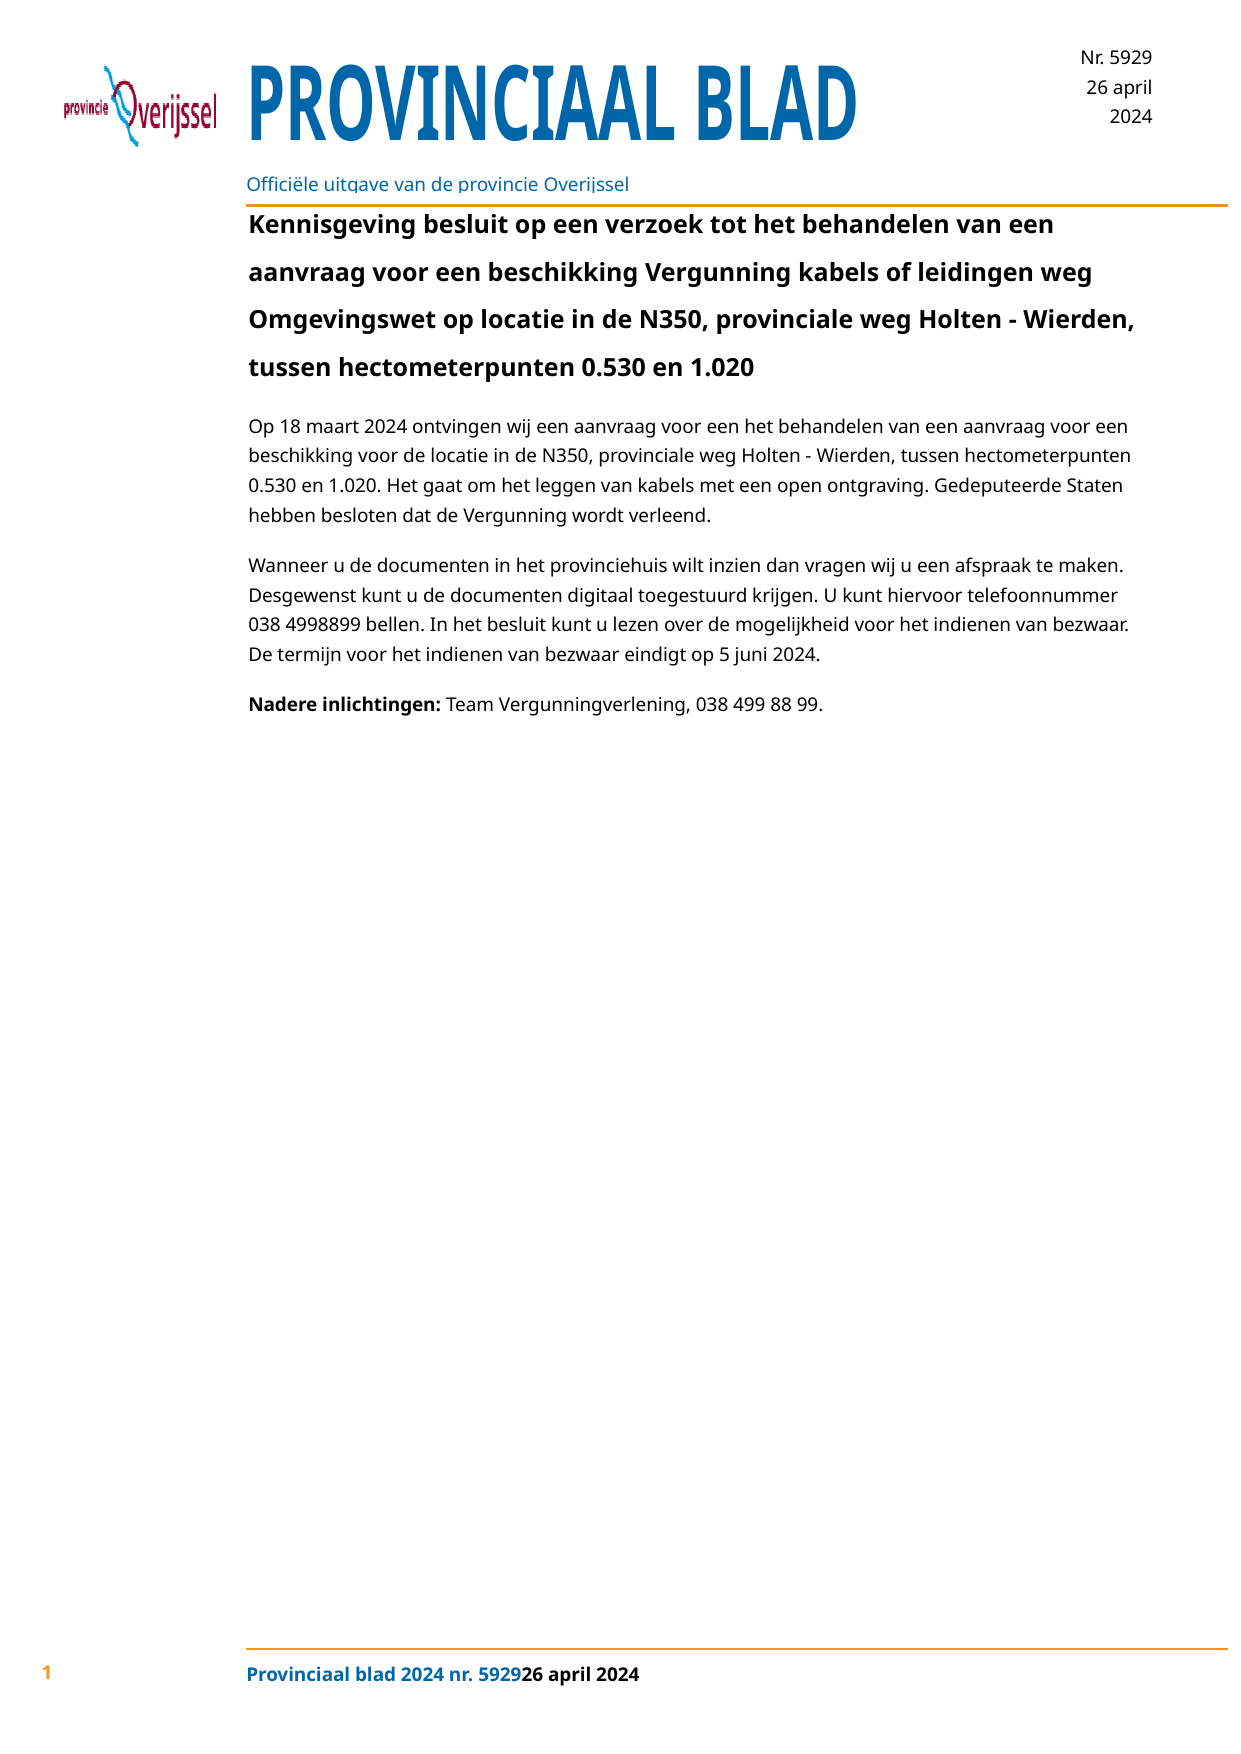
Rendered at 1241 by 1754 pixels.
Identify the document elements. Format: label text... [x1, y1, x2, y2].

text Kennisgeving besluit op een verzoek tot het behandelen van een aanvraag voor een beschikking Vergunning kabels of leidingen weg Omgevingswet op locatie in de N350, provinciale weg Holten - Wierden, tussen hectometerpunten 0.530 en 1.020 [248, 207, 1152, 384]
text Op 18 maart 2024 ontvingen wij een aanvraag voor een het behandelen van een aanvraag voor een beschikking voor de locatie in de N350, provinciale weg Holten - Wierden, tussen hectometerpunten 0.530 en 1.020. Het gaat om het leggen van kabels met een open ontgraving. Gedeputeerde Staten hebben besloten dat de Vergunning wordt verleend. [248, 413, 1152, 528]
text Nadere inlichtingen: Team Vergunningverlening, 038 499 88 99. [248, 691, 1152, 717]
text Wanneer u de documenten in het provinciehuis wilt inzien dan vragen wij u een afspraak te maken. Desgewenst kunt u de documenten digitaal toegestuurd krijgen. U kunt hiervoor telefoonnummer 038 4998899 bellen. In het besluit kunt u lezen over de mogelijkheid voor het indienen van bezwaar. De termijn voor het indienen van bezwaar eindigt op 5 juni 2024. [248, 552, 1152, 667]
picture [41, 47, 231, 172]
